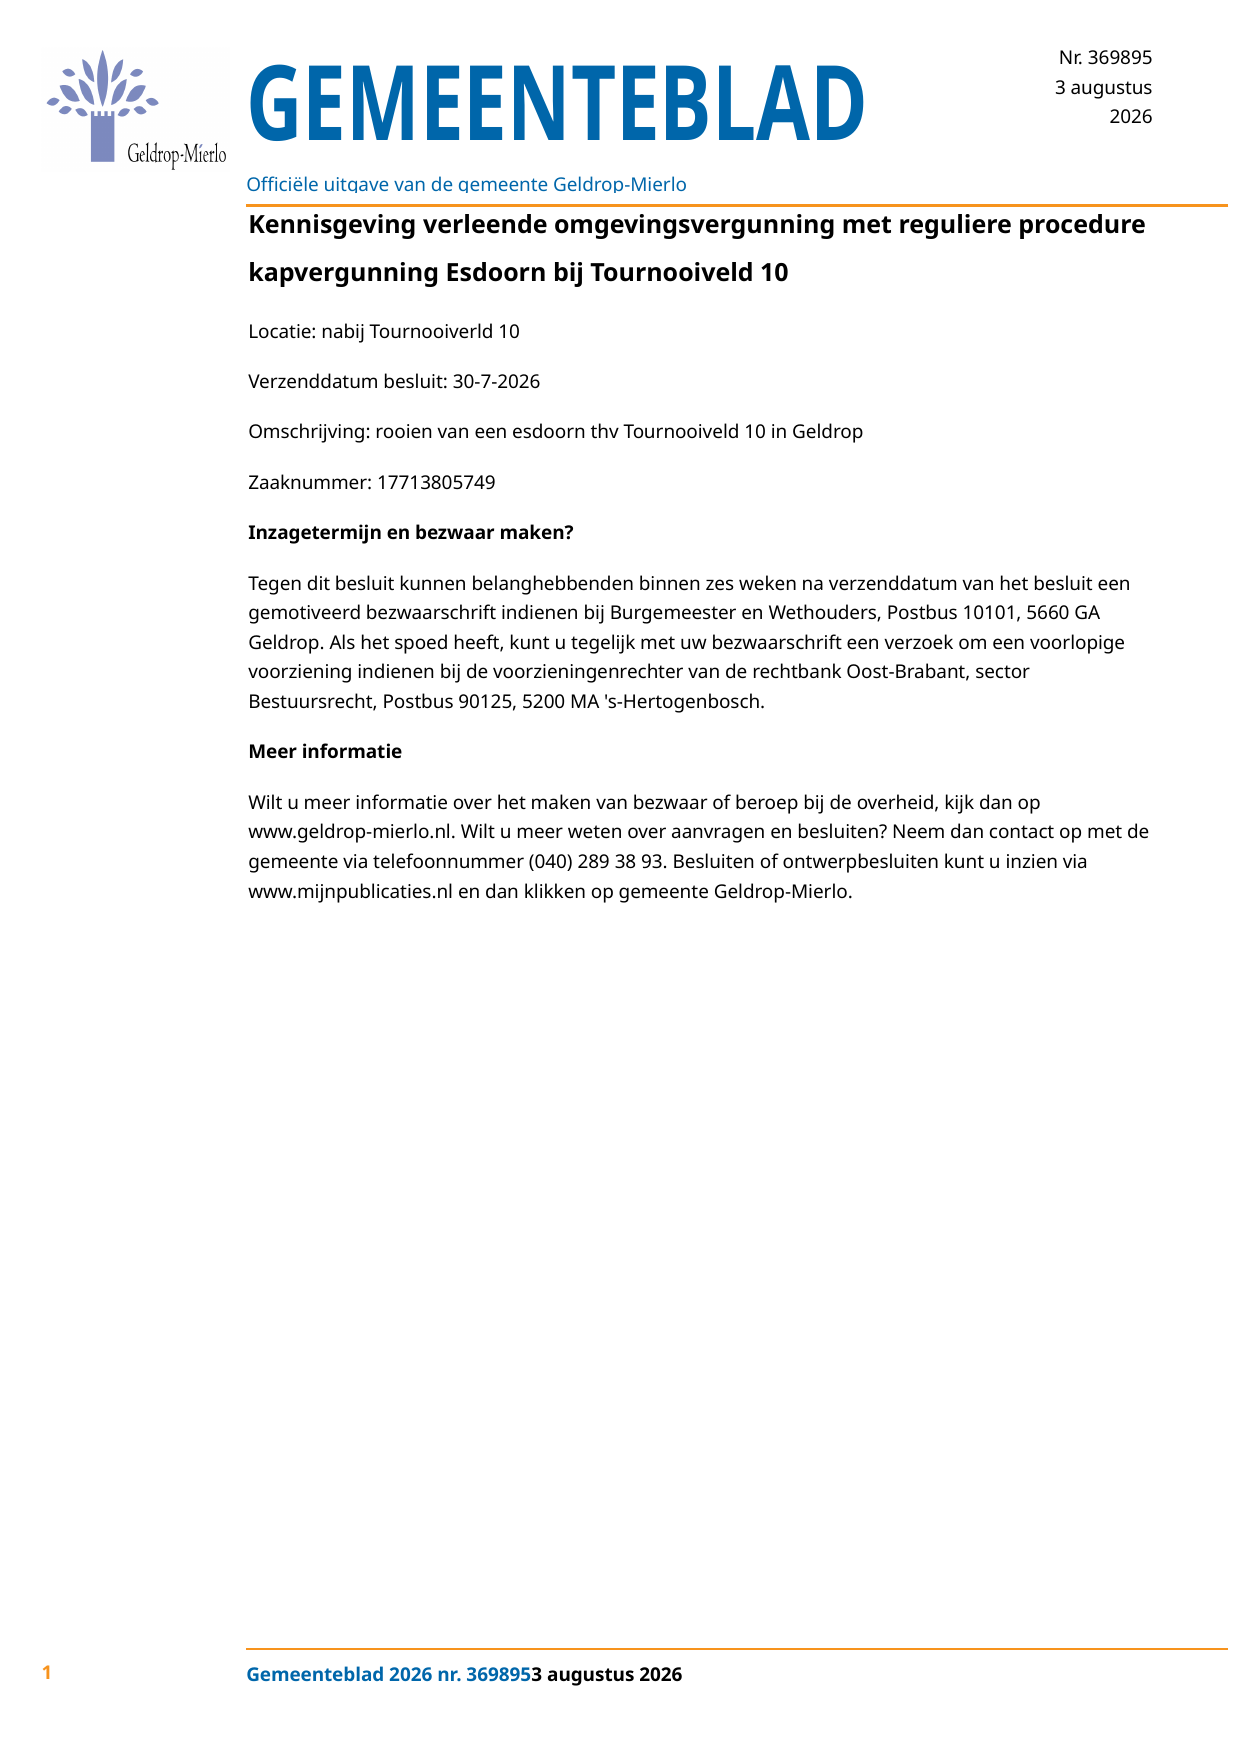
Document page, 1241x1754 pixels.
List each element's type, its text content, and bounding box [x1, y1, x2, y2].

text Wilt u meer informatie over het maken van bezwaar of beroep bij de overheid, kijk dan op www.geldrop-mierlo.nl. Wilt u meer weten over aanvragen en besluiten? Neem dan contact op met de gemeente via telefoonnummer (040) 289 38 93. Besluiten of ontwerpbesluiten kunt u inzien via www.mijnpublicaties.nl en dan klikken op gemeente Geldrop-Mierlo. [248, 789, 1152, 904]
text Zaaknummer: 17713805749 [248, 469, 1152, 495]
text Omschrijving: rooien van een esdoorn thv Tournooiveld 10 in Geldrop [248, 419, 1152, 444]
picture [41, 47, 231, 172]
text Inzagetermijn en bezwaar maken? [248, 519, 1152, 545]
text Locatie: nabij Tournooiverld 10 [248, 318, 1152, 344]
text Tegen dit besluit kunnen belanghebbenden binnen zes weken na verzenddatum van het besluit een gemotiveerd bezwaarschrift indienen bij Burgemeester en Wethouders, Postbus 10101, 5660 GA Geldrop. Als het spoed heeft, kunt u tegelijk met uw bezwaarschrift een verzoek om een voorlopige voorziening indienen bij de voorzieningenrechter van de rechtbank Oost-Brabant, sector Bestuursrecht, Postbus 90125, 5200 MA 's-Hertogenbosch. [248, 570, 1152, 714]
text Meer informatie [248, 739, 1152, 764]
text Kennisgeving verleende omgevingsvergunning met reguliere procedure kapvergunning Esdoorn bij Tournooiveld 10 [248, 207, 1152, 288]
text Verzenddatum besluit: 30-7-2026 [248, 368, 1152, 394]
